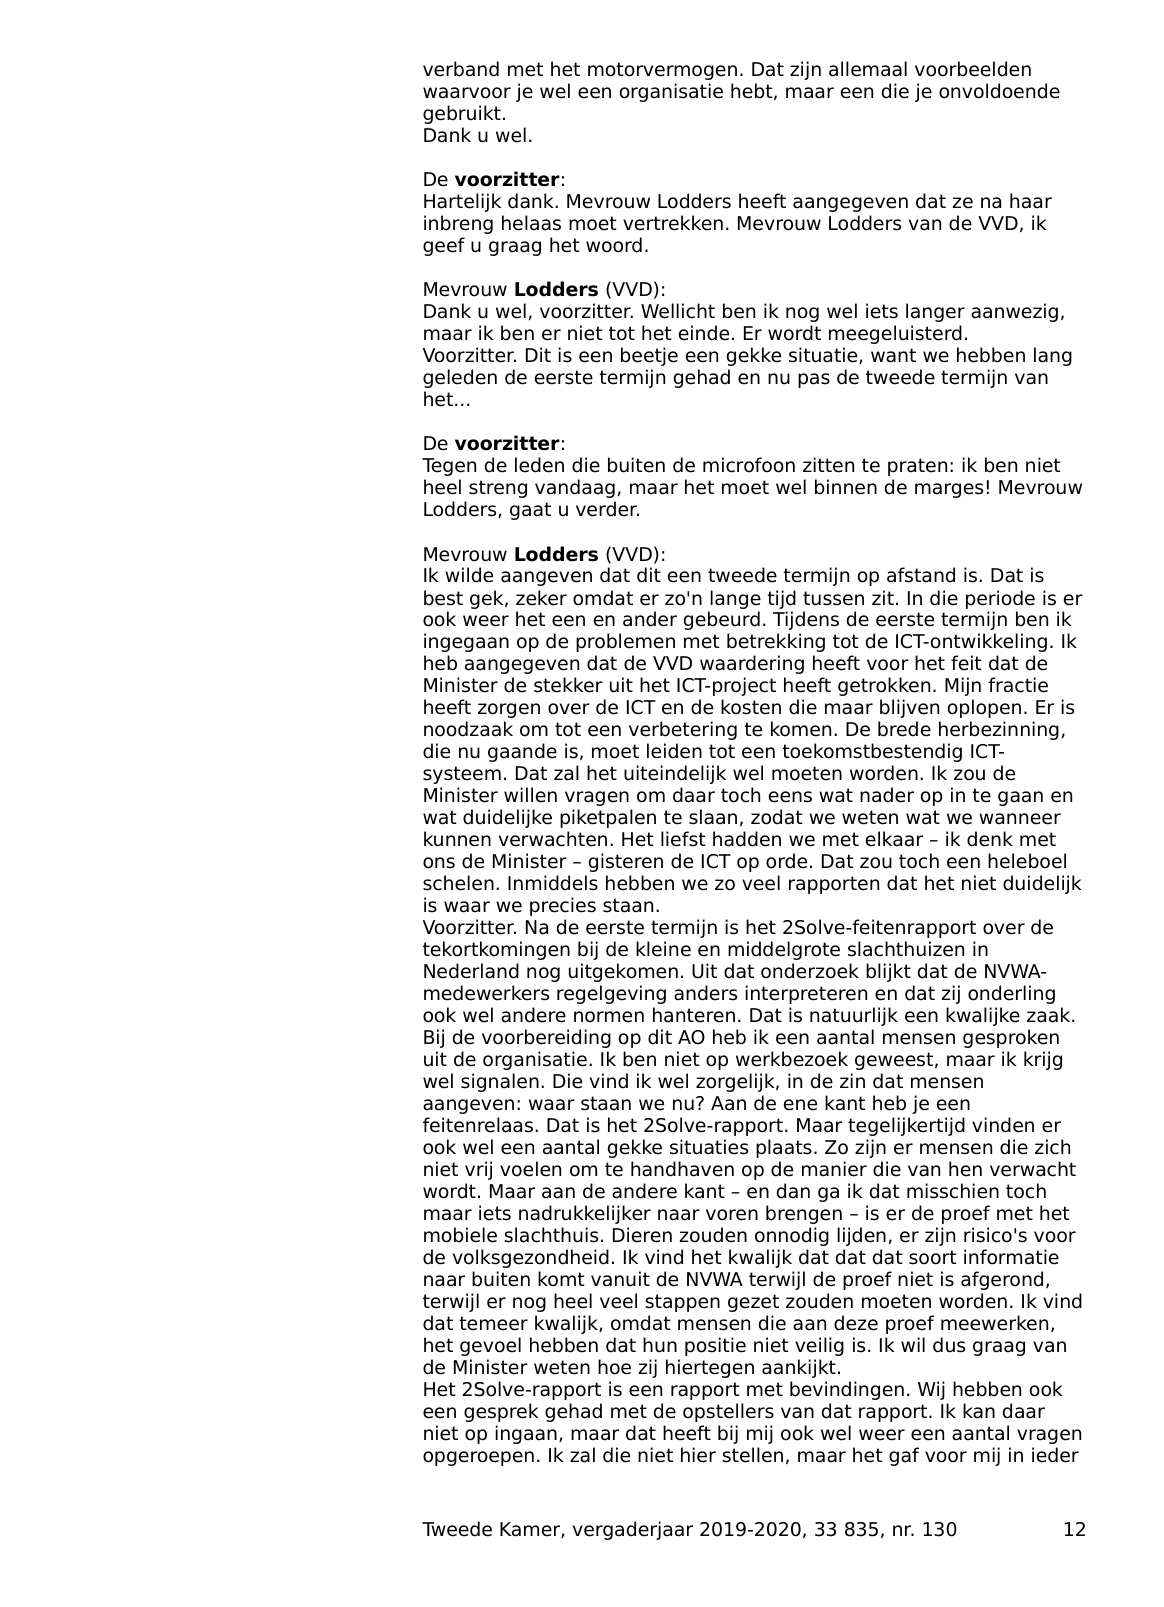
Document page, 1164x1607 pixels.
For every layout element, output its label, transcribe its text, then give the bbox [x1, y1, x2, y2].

text De voorzitter: [422, 433, 1087, 455]
text De voorzitter: [422, 169, 1087, 191]
text Dank u wel. [422, 125, 1087, 147]
text Voorzitter. Na de eerste termijn is het 2Solve-feitenrapport over de tekortkomingen bij de kleine en middelgrote slachthuizen in Nederland nog uitgekomen. Uit dat onderzoek blijkt dat de NVWA-medewerkers regelgeving anders interpreteren en dat zij onderling ook wel andere normen hanteren. Dat is natuurlijk een kwalijke zaak. Bij de voorbereiding op dit AO heb ik een aantal mensen gesproken uit de organisatie. Ik ben niet op werkbezoek geweest, maar ik krijg wel signalen. Die vind ik wel zorgelijk, in de zin dat mensen aangeven: waar staan we nu? Aan de ene kant heb je een feitenrelaas. Dat is het 2Solve-rapport. Maar tegelijkertijd vinden er ook wel een aantal gekke situaties plaats. Zo zijn er mensen die zich niet vrij voelen om te handhaven op de manier die van hen verwacht wordt. Maar aan de andere kant – en dan ga ik dat misschien toch maar iets nadrukkelijker naar voren brengen – is er de proef met het mobiele slachthuis. Dieren zouden onnodig lijden, er zijn risico's voor de volksgezondheid. Ik vind het kwalijk dat dat dat soort informatie naar buiten komt vanuit de NVWA terwijl de proef niet is afgerond, terwijl er nog heel veel stappen gezet zouden moeten worden. Ik vind dat temeer kwalijk, omdat mensen die aan deze proef meewerken, het gevoel hebben dat hun positie niet veilig is. Ik wil dus graag van de Minister weten hoe zij hiertegen aankijkt. [422, 917, 1087, 1379]
text Tegen de leden die buiten de microfoon zitten te praten: ik ben niet heel streng vandaag, maar het moet wel binnen de marges! Mevrouw Lodders, gaat u verder. [422, 455, 1087, 521]
text Voorzitter. Dit is een beetje een gekke situatie, want we hebben lang geleden de eerste termijn gehad en nu pas de tweede termijn van het... [422, 345, 1087, 411]
text Hartelijk dank. Mevrouw Lodders heeft aangegeven dat ze na haar inbreng helaas moet vertrekken. Mevrouw Lodders van de VVD, ik geef u graag het woord. [422, 191, 1087, 257]
text verband met het motorvermogen. Dat zijn allemaal voorbeelden waarvoor je wel een organisatie hebt, maar een die je onvoldoende gebruikt. [422, 59, 1087, 125]
text Dank u wel, voorzitter. Wellicht ben ik nog wel iets langer aanwezig, maar ik ben er niet tot het einde. Er wordt meegeluisterd. [422, 301, 1087, 345]
text Het 2Solve-rapport is een rapport met bevindingen. Wij hebben ook een gesprek gehad met de opstellers van dat rapport. Ik kan daar niet op ingaan, maar dat heeft bij mij ook wel weer een aantal vragen opgeroepen. Ik zal die niet hier stellen, maar het gaf voor mij in ieder [422, 1379, 1087, 1467]
text Ik wilde aangeven dat dit een tweede termijn op afstand is. Dat is best gek, zeker omdat er zo'n lange tijd tussen zit. In die periode is er ook weer het een en ander gebeurd. Tijdens de eerste termijn ben ik ingegaan op de problemen met betrekking tot de ICT-ontwikkeling. Ik heb aangegeven dat de VVD waardering heeft voor het feit dat de Minister de stekker uit het ICT-project heeft getrokken. Mijn fractie heeft zorgen over de ICT en de kosten die maar blijven oplopen. Er is noodzaak om tot een verbetering te komen. De brede herbezinning, die nu gaande is, moet leiden tot een toekomstbestendig ICT-systeem. Dat zal het uiteindelijk wel moeten worden. Ik zou de Minister willen vragen om daar toch eens wat nader op in te gaan en wat duidelijke piketpalen te slaan, zodat we weten wat we wanneer kunnen verwachten. Het liefst hadden we met elkaar – ik denk met ons de Minister – gisteren de ICT op orde. Dat zou toch een heleboel schelen. Inmiddels hebben we zo veel rapporten dat het niet duidelijk is waar we precies staan. [422, 565, 1087, 917]
text Mevrouw Lodders (VVD): [422, 279, 1087, 301]
text Mevrouw Lodders (VVD): [422, 543, 1087, 565]
